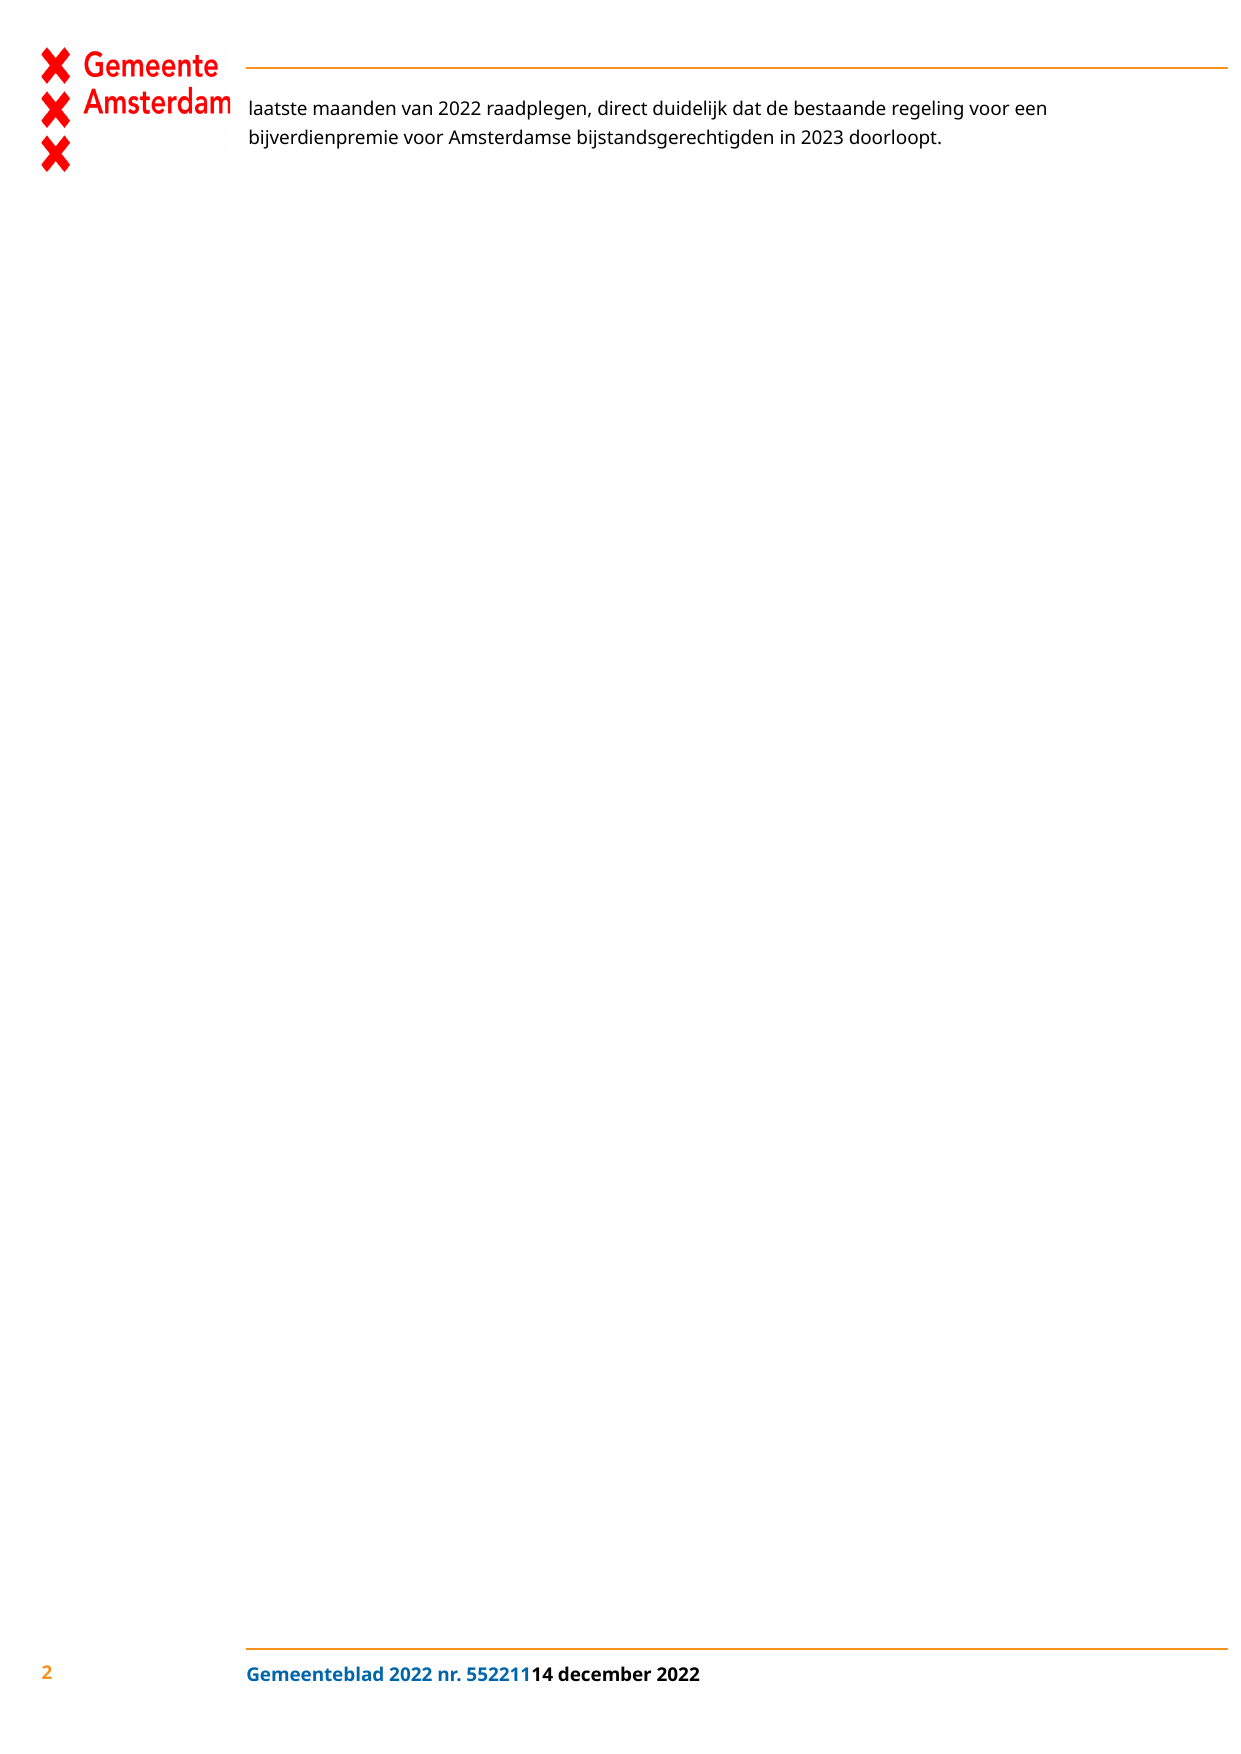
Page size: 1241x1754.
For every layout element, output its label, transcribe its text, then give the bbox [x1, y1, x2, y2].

picture [41, 47, 231, 172]
text laatste maanden van 2022 raadplegen, direct duidelijk dat de bestaande regeling voor een bijverdienpremie voor Amsterdamse bijstandsgerechtigden in 2023 doorloopt. [248, 95, 1152, 150]
